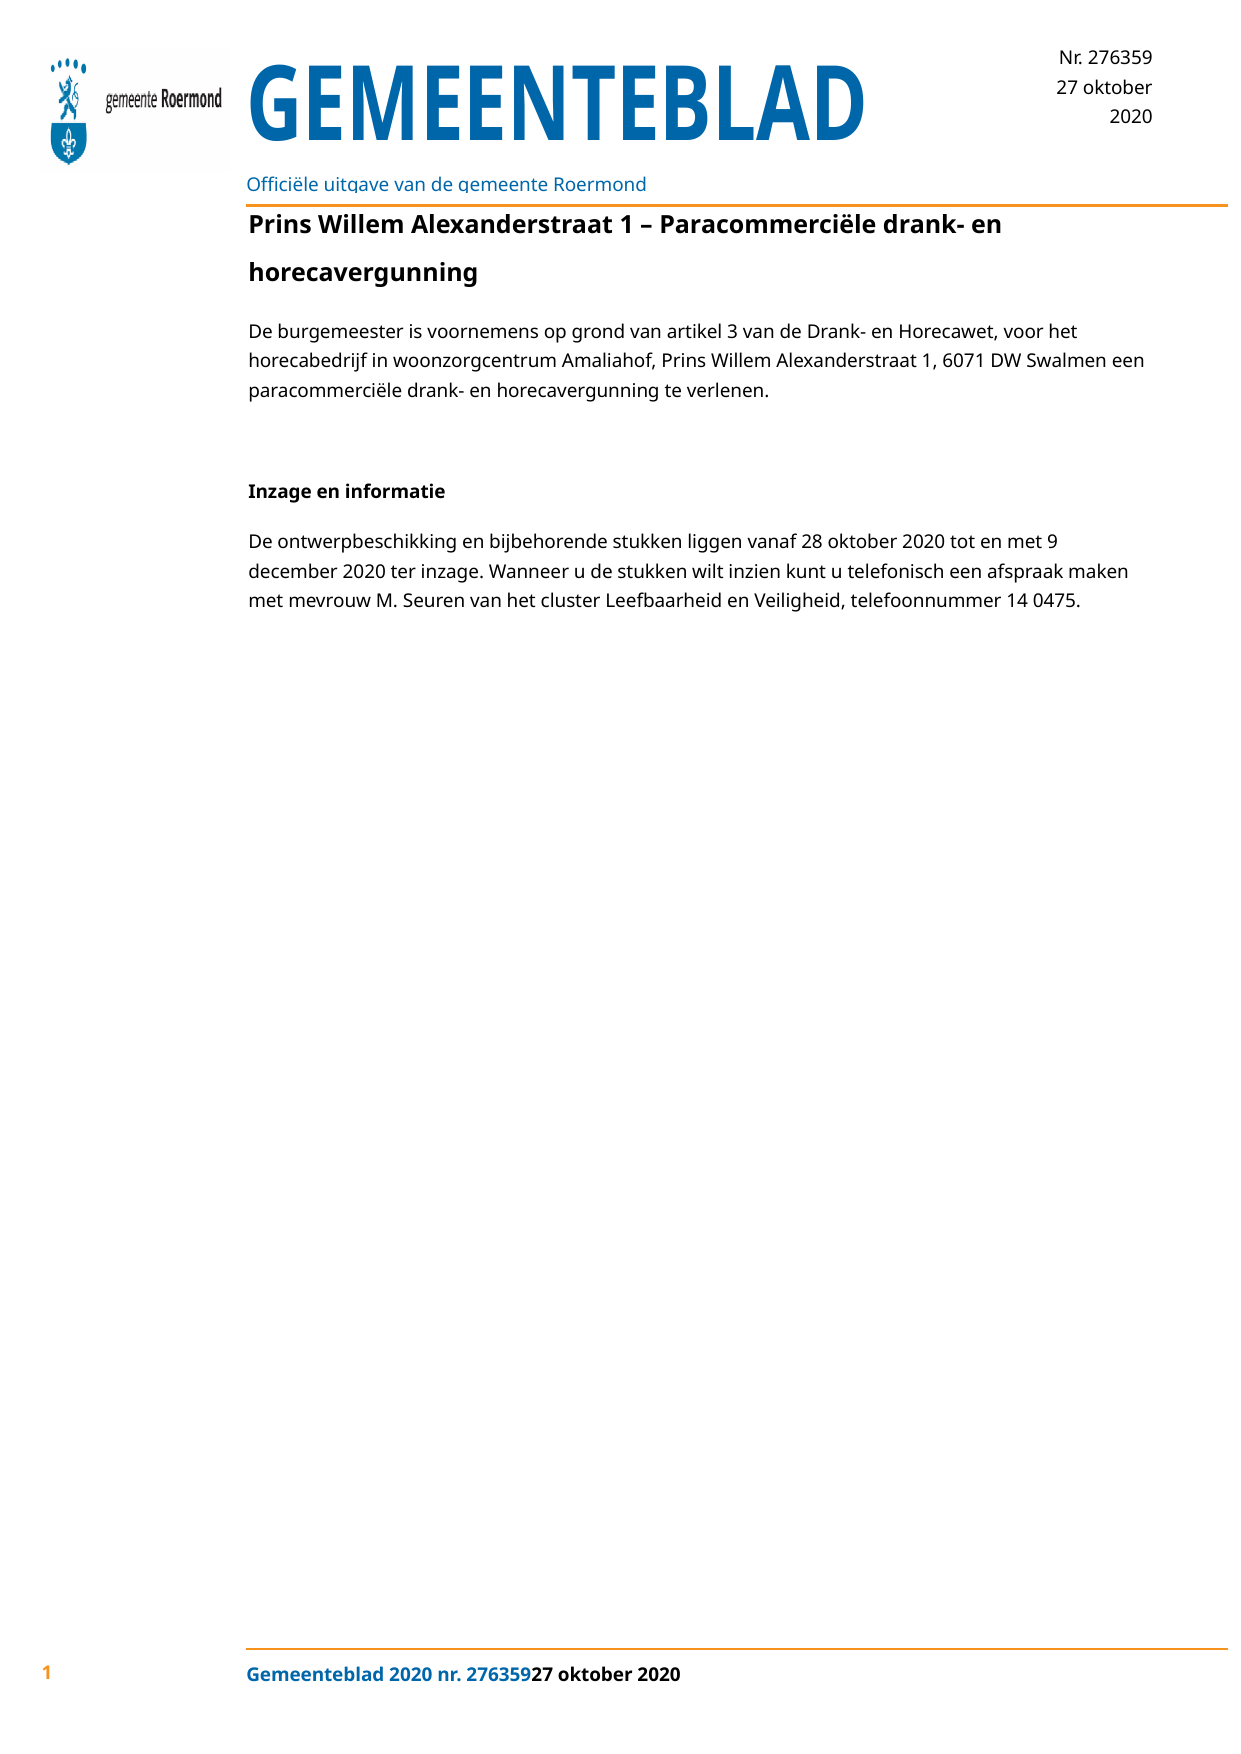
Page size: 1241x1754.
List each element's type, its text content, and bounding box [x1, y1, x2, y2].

text Prins Willem Alexanderstraat 1 – Paracommerciële drank- en horecavergunning [248, 207, 1152, 288]
text De ontwerpbeschikking en bijbehorende stukken liggen vanaf 28 oktober 2020 tot en met 9 december 2020 ter inzage. Wanneer u de stukken wilt inzien kunt u telefonisch een afspraak maken met mevrouw M. Seuren van het cluster Leefbaarheid en Veiligheid, telefoonnummer 14 0475. [248, 528, 1152, 613]
text Inzage en informatie [248, 478, 1152, 504]
picture [41, 47, 231, 172]
text De burgemeester is voornemens op grond van artikel 3 van de Drank- en Horecawet, voor het horecabedrijf in woonzorgcentrum Amaliahof, Prins Willem Alexanderstraat 1, 6071 DW Swalmen een paracommerciële drank- en horecavergunning te verlenen. [248, 318, 1152, 403]
